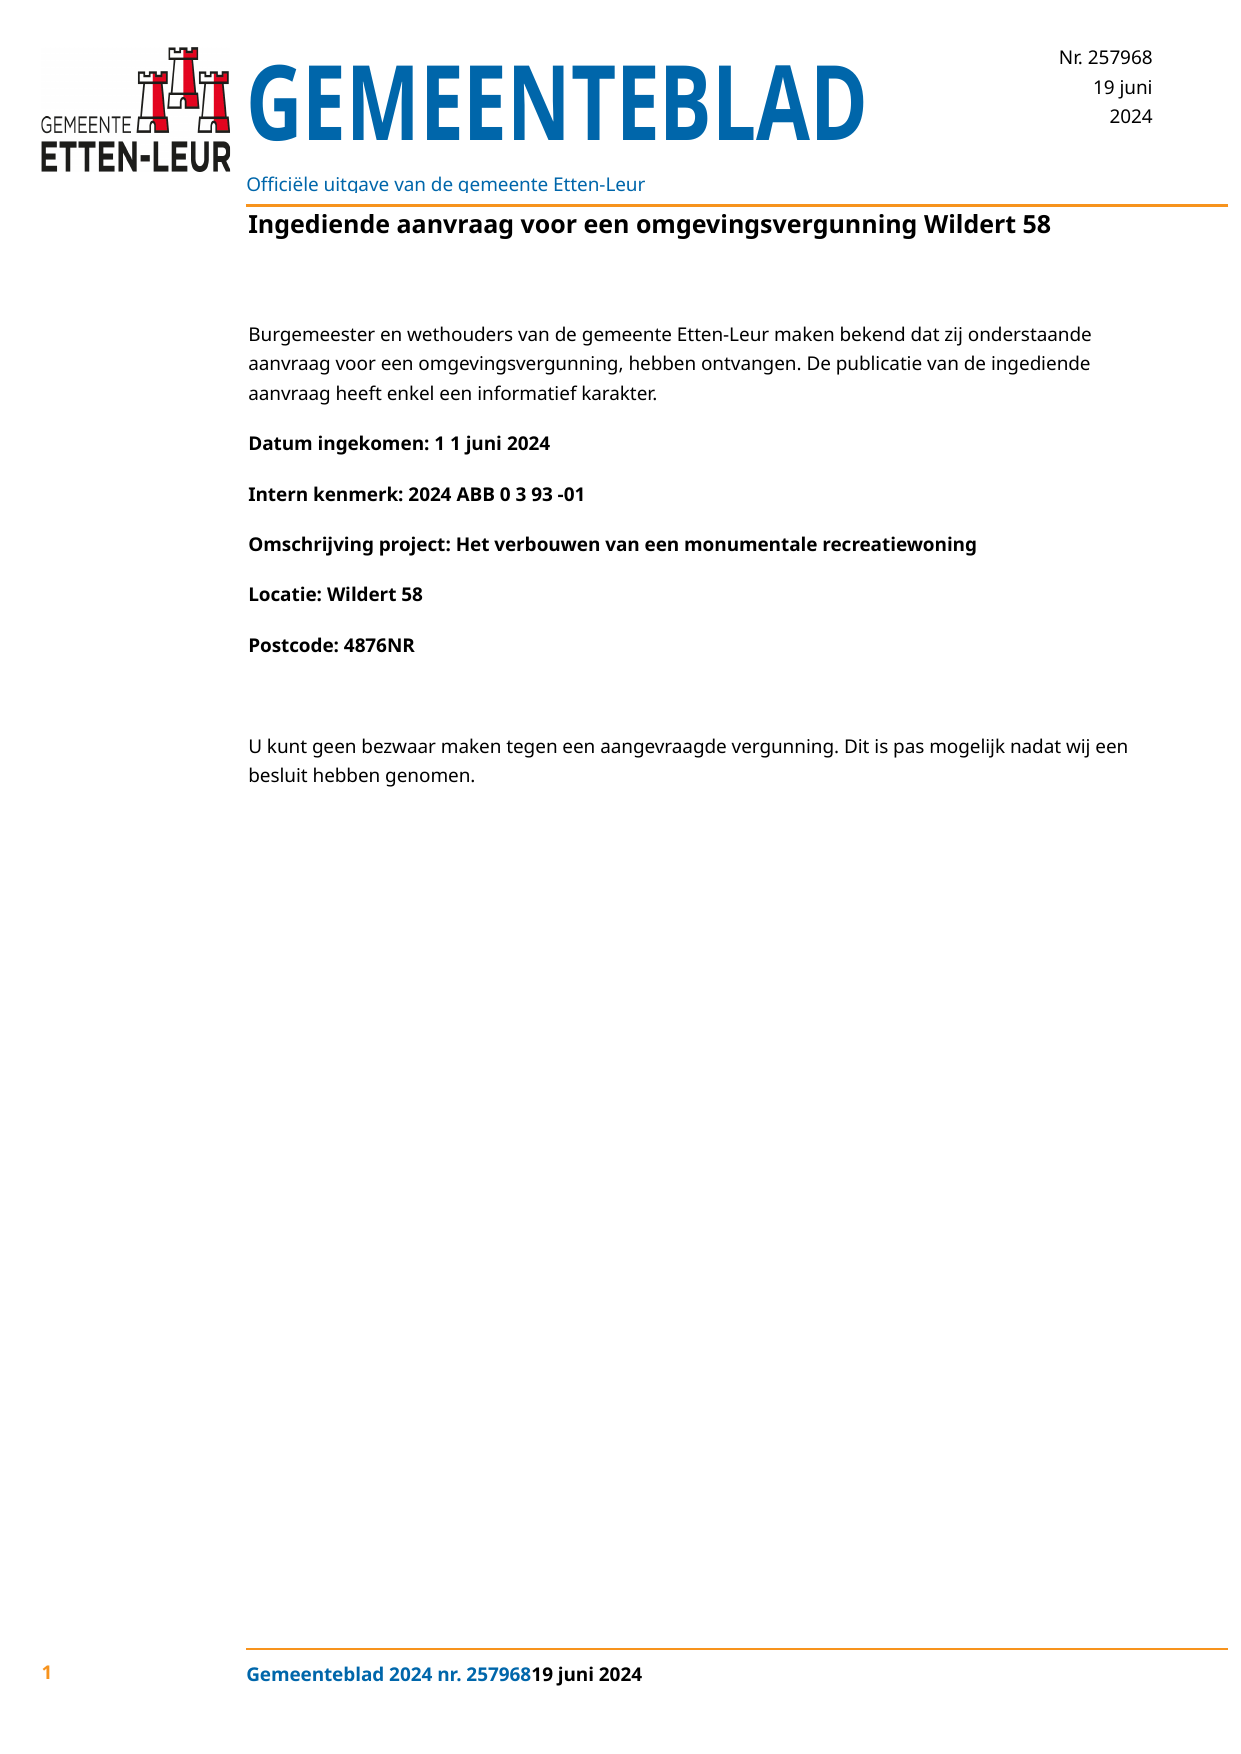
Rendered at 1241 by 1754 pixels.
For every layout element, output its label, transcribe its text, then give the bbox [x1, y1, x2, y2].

text Datum ingekomen: 1 1 juni 2024 [248, 430, 1152, 456]
text U kunt geen bezwaar maken tegen een aangevraagde vergunning. Dit is pas mogelijk nadat wij een besluit hebben genomen. [248, 733, 1152, 788]
text Postcode: 4876NR [248, 632, 1152, 658]
text Ingediende aanvraag voor een omgevingsvergunning Wildert 58 [248, 207, 1152, 241]
picture [41, 47, 231, 172]
text Burgemeester en wethouders van de gemeente Etten-Leur maken bekend dat zij onderstaande aanvraag voor een omgevingsvergunning, hebben ontvangen. De publicatie van de ingediende aanvraag heeft enkel een informatief karakter. [248, 321, 1152, 406]
text Intern kenmerk: 2024 ABB 0 3 93 -01 [248, 481, 1152, 506]
text Locatie: Wildert 58 [248, 582, 1152, 607]
text Omschrijving project: Het verbouwen van een monumentale recreatiewoning [248, 531, 1152, 557]
